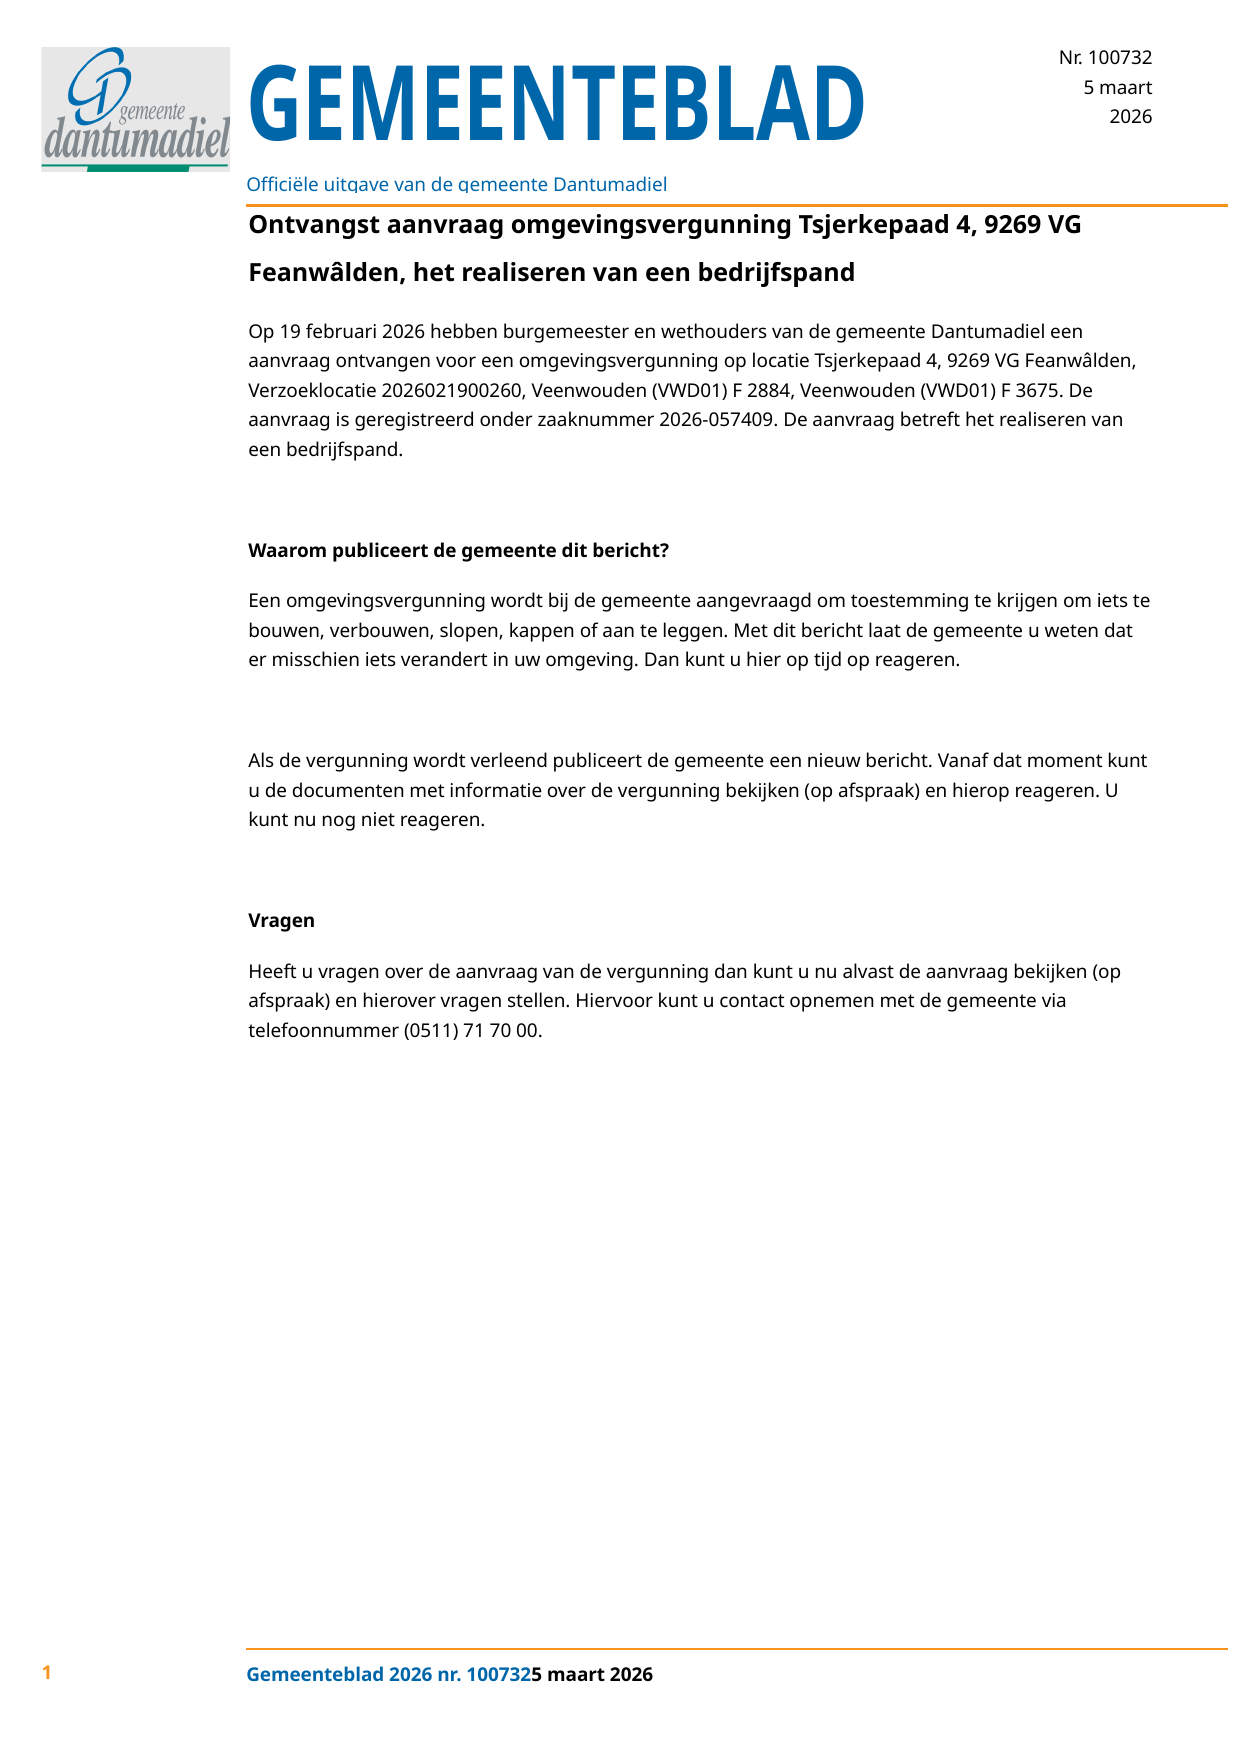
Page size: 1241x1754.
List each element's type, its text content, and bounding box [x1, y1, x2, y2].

text Op 19 februari 2026 hebben burgemeester en wethouders van de gemeente Dantumadiel een aanvraag ontvangen voor een omgevingsvergunning op locatie Tsjerkepaad 4, 9269 VG Feanwâlden, Verzoeklocatie 2026021900260, Veenwouden (VWD01) F 2884, Veenwouden (VWD01) F 3675. De aanvraag is geregistreerd onder zaaknummer 2026-057409. De aanvraag betreft het realiseren van een bedrijfspand. [248, 318, 1152, 462]
picture [41, 47, 231, 172]
text Waarom publiceert de gemeente dit bericht? [248, 537, 1152, 563]
text Ontvangst aanvraag omgevingsvergunning Tsjerkepaad 4, 9269 VG Feanwâlden, het realiseren van een bedrijfspand [248, 207, 1152, 288]
text Een omgevingsvergunning wordt bij de gemeente aangevraagd om toestemming te krijgen om iets te bouwen, verbouwen, slopen, kappen of aan te leggen. Met dit bericht laat de gemeente u weten dat er misschien iets verandert in uw omgeving. Dan kunt u hier op tijd op reageren. [248, 587, 1152, 672]
text Heeft u vragen over de aanvraag van de vergunning dan kunt u nu alvast de aanvraag bekijken (op afspraak) en hierover vragen stellen. Hiervoor kunt u contact opnemen met de gemeente via telefoonnummer (0511) 71 70 00. [248, 958, 1152, 1043]
text Als de vergunning wordt verleend publiceert de gemeente een nieuw bericht. Vanaf dat moment kunt u de documenten met informatie over de vergunning bekijken (op afspraak) en hierop reageren. U kunt nu nog niet reageren. [248, 747, 1152, 832]
text Vragen [248, 907, 1152, 933]
